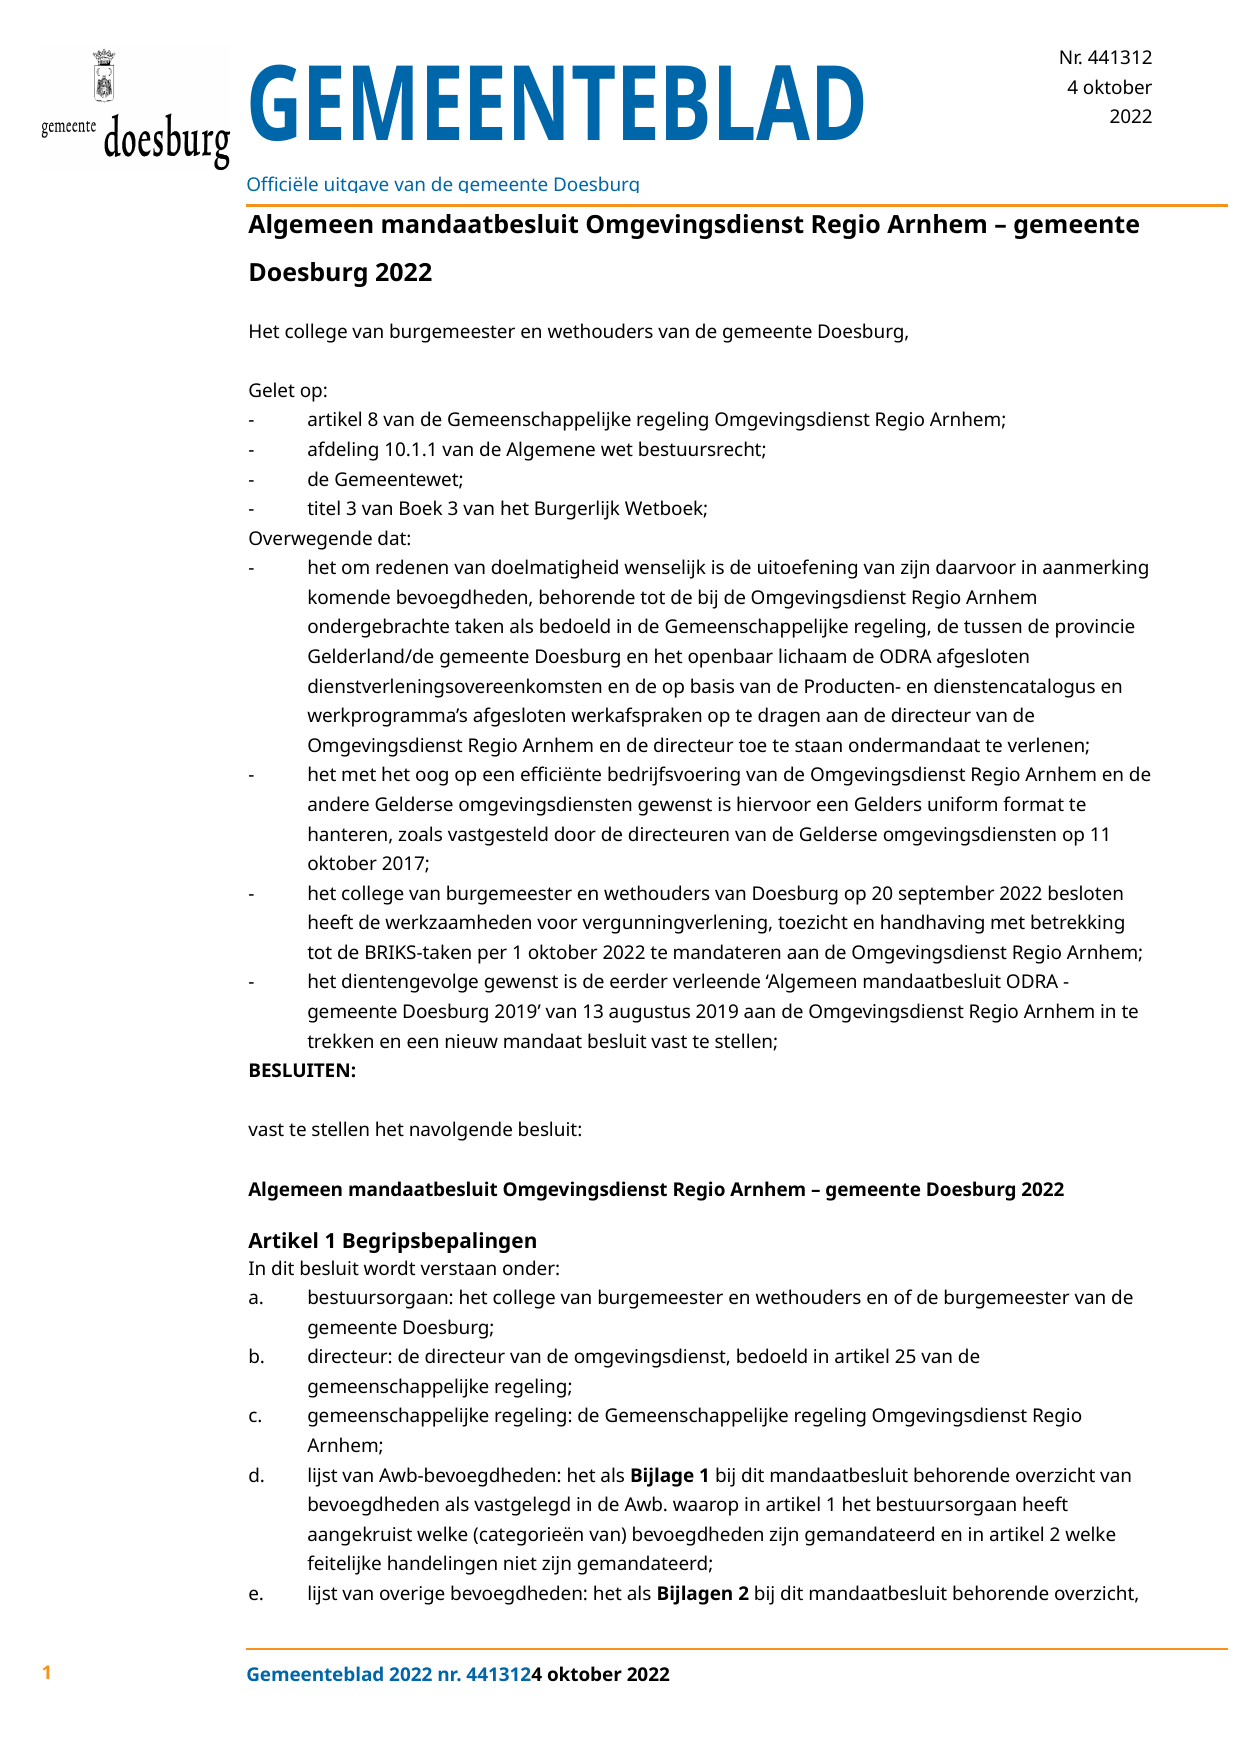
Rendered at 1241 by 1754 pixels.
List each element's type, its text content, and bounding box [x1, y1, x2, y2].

text BESLUITEN: [248, 1057, 1152, 1083]
list gemeenschappelijke regeling: de Gemeenschappelijke regeling Omgevingsdienst Regio Arnhem; [248, 1403, 1152, 1458]
text Het college van burgemeester en wethouders van de gemeente Doesburg, [248, 318, 1152, 344]
text Artikel 1 Begripsbepalingen [248, 1226, 1152, 1255]
list titel 3 van Boek 3 van het Burgerlijk Wetboek; [248, 495, 1152, 521]
text Gelet op: [248, 377, 1152, 403]
list lijst van overige bevoegdheden: het als Bijlagen 2 bij dit mandaatbesluit behorende overzicht, [248, 1580, 1152, 1606]
list de Gemeentewet; [248, 466, 1152, 492]
text Algemeen mandaatbesluit Omgevingsdienst Regio Arnhem – gemeente Doesburg 2022 [248, 207, 1152, 288]
list artikel 8 van de Gemeenschappelijke regeling Omgevingsdienst Regio Arnhem; [248, 407, 1152, 432]
list directeur: de directeur van de omgevingsdienst, bedoeld in artikel 25 van de gemeenschappelijke regeling; [248, 1343, 1152, 1399]
text vast te stellen het navolgende besluit: [248, 1117, 1152, 1142]
list het om redenen van doelmatigheid wenselijk is de uitoefening van zijn daarvoor in aanmerking komende bevoegdheden, behorende tot de bij de Omgevingsdienst Regio Arnhem ondergebrachte taken als bedoeld in de Gemeenschappelijke regeling, de tussen de provincie Gelderland/de gemeente Doesburg en het openbaar lichaam de ODRA afgesloten dienstverleningsovereenkomsten en de op basis van de Producten- en dienstencatalogus en werkprogramma’s afgesloten werkafspraken op te dragen aan de directeur van de Omgevingsdienst Regio Arnhem en de directeur toe te staan ondermandaat te verlenen; [248, 554, 1152, 758]
text Algemeen mandaatbesluit Omgevingsdienst Regio Arnhem – gemeente Doesburg 2022 [248, 1176, 1152, 1202]
list het dientengevolge gewenst is de eerder verleende ‘Algemeen mandaatbesluit ODRA - gemeente Doesburg 2019’ van 13 augustus 2019 aan de Omgevingsdienst Regio Arnhem in te trekken en een nieuw mandaat besluit vast te stellen; [248, 969, 1152, 1054]
text In dit besluit wordt verstaan onder: [248, 1255, 1152, 1280]
list bestuursorgaan: het college van burgemeester en wethouders en of de burgemeester van de gemeente Doesburg; [248, 1284, 1152, 1339]
list lijst van Awb-bevoegdheden: het als Bijlage 1 bij dit mandaatbesluit behorende overzicht van bevoegdheden als vastgelegd in de Awb. waarop in artikel 1 het bestuursorgaan heeft aangekruist welke (categorieën van) bevoegdheden zijn gemandateerd en in artikel 2 welke feitelijke handelingen niet zijn gemandateerd; [248, 1462, 1152, 1576]
list het college van burgemeester en wethouders van Doesburg op 20 september 2022 besloten heeft de werkzaamheden voor vergunningverlening, toezicht en handhaving met betrekking tot de BRIKS-taken per 1 oktober 2022 te mandateren aan de Omgevingsdienst Regio Arnhem; [248, 880, 1152, 965]
text Overwegende dat: [248, 525, 1152, 551]
list afdeling 10.1.1 van de Algemene wet bestuursrecht; [248, 436, 1152, 462]
list het met het oog op een efficiënte bedrijfsvoering van de Omgevingsdienst Regio Arnhem en de andere Gelderse omgevingsdiensten gewenst is hiervoor een Gelders uniform format te hanteren, zoals vastgesteld door de directeuren van de Gelderse omgevingsdiensten op 11 oktober 2017; [248, 762, 1152, 876]
picture [41, 47, 231, 172]
